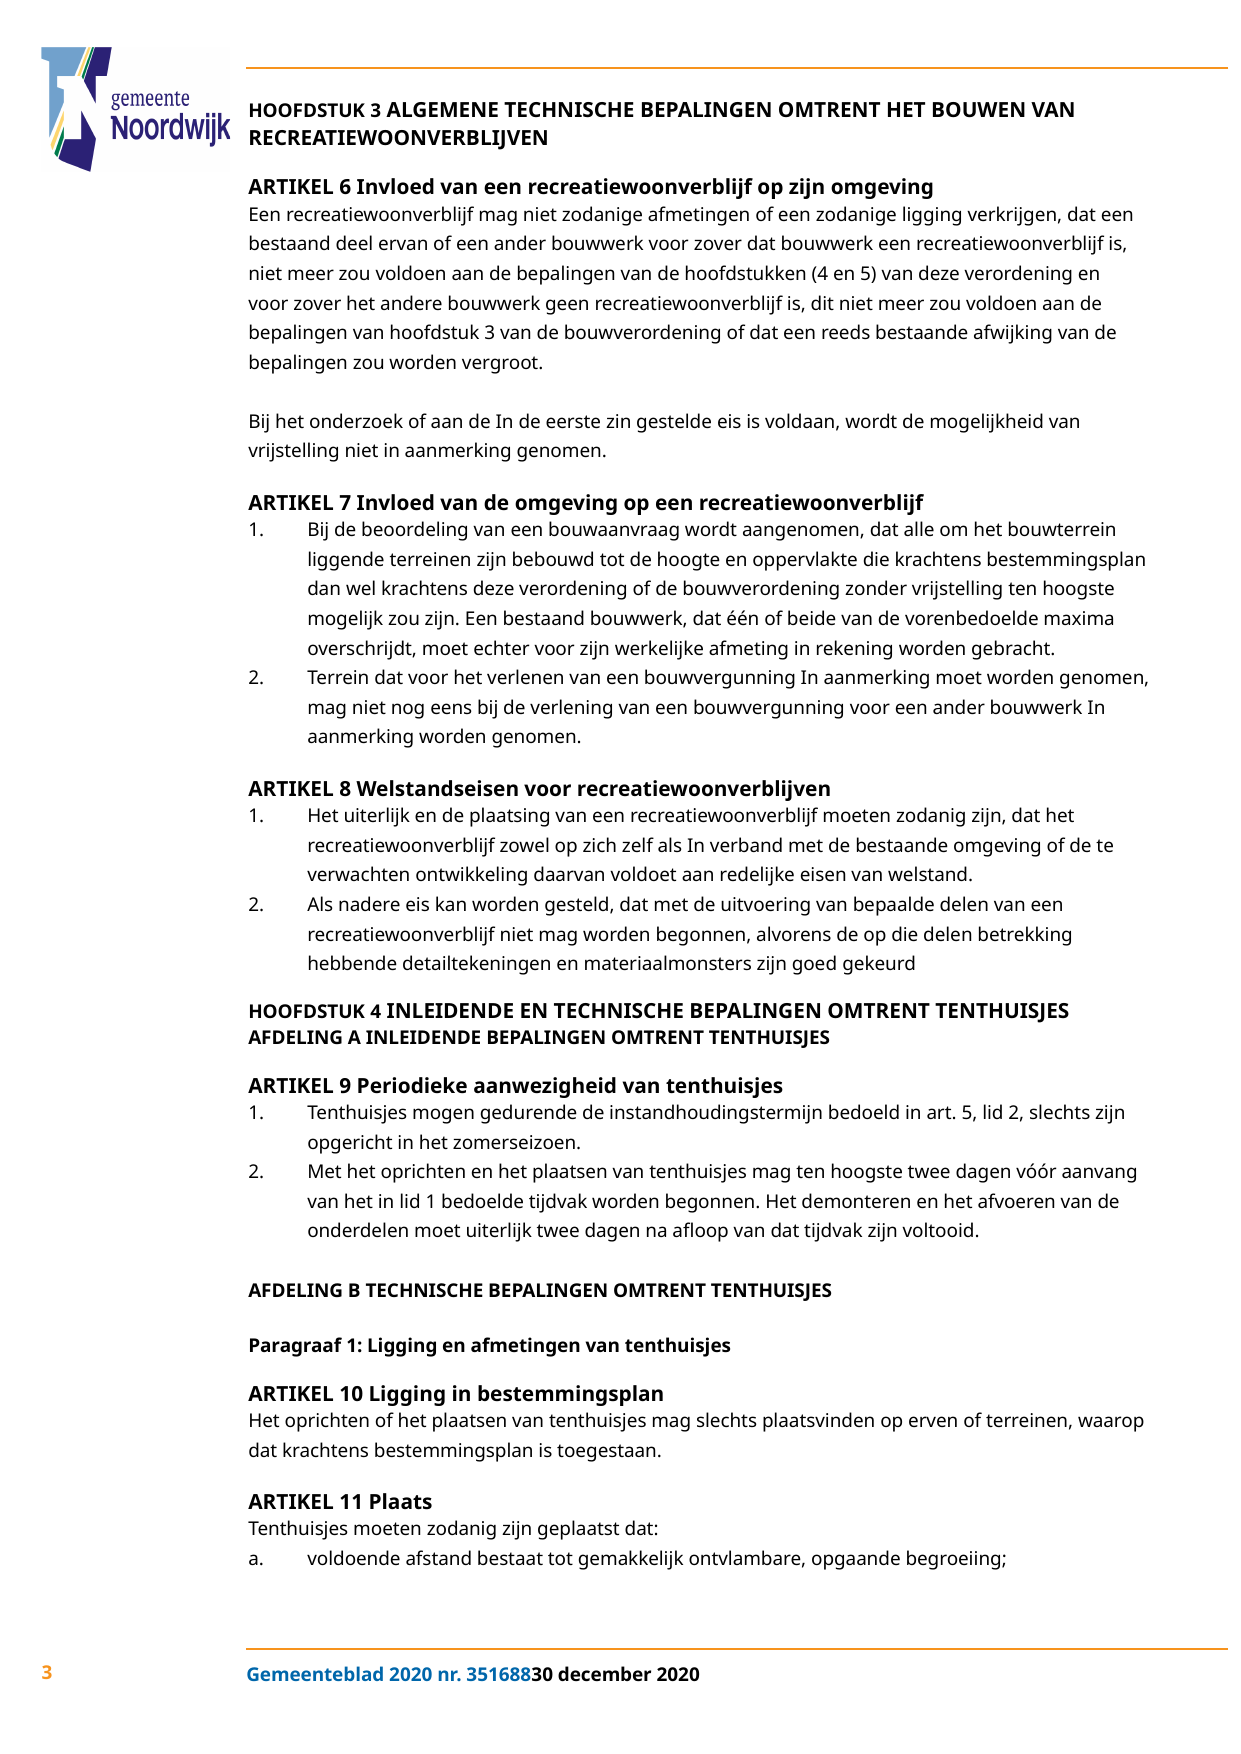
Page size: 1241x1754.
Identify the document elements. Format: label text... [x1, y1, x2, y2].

text ARTIKEL 7 Invloed van de omgeving op een recreatiewoonverblijf [248, 488, 1152, 516]
text Paragraaf 1: Ligging en afmetingen van tenthuisjes [248, 1332, 1152, 1358]
text ARTIKEL 6 Invloed van een recreatiewoonverblijf op zijn omgeving [248, 172, 1152, 201]
list Het uiterlijk en de plaatsing van een recreatiewoonverblijf moeten zodanig zijn, dat het recreatiewoonverblijf zowel op zich zelf als In verband met de bestaande omgeving of de te verwachten ontwikkeling daarvan voldoet aan redelijke eisen van welstand. [248, 802, 1152, 887]
text HOOFDSTUK 4 INLEIDENDE EN TECHNISCHE BEPALINGEN OMTRENT TENTHUISJES [248, 996, 1152, 1024]
list Als nadere eis kan worden gesteld, dat met de uitvoering van bepaalde delen van een recreatiewoonverblijf niet mag worden begonnen, alvorens de op die delen betrekking hebbende detailtekeningen en materiaalmonsters zijn goed­ gekeurd [248, 891, 1152, 976]
picture [41, 47, 231, 172]
list Bij de beoordeling van een bouwaanvraag wordt aangenomen, dat alle om het bouwterrein liggende terreinen zijn bebouwd tot de hoogte en oppervlakte die krachtens bestemmingsplan dan wel krachtens deze verordening of de bouwverordening zonder vrijstelling ten hoogste mogelijk zou zijn. Een bestaand bouwwerk, dat één of beide van de vorenbedoelde maxima overschrijdt, moet echter voor zijn werkelijke afmeting in rekening worden gebracht. [248, 516, 1152, 661]
text Een recreatiewoonverblijf mag niet zodanige afmetingen of een zodanige ligging verkrijgen, dat een bestaand deel ervan of een ander bouwwerk voor­ zover dat bouwwerk een recreatiewoonverblijf is, niet meer zou voldoen aan de bepalingen van de hoofdstukken (4 en 5) van deze verordening en voor­ zover het andere bouwwerk geen recreatiewoonverblijf is, dit niet meer zou voldoen aan de bepalingen van hoofdstuk 3 van de bouwverordening of dat een reeds bestaande afwijking van de bepalingen zou worden vergroot. [248, 201, 1152, 374]
text AFDELING B TECHNISCHE BEPALINGEN OMTRENT TENTHUISJES [248, 1277, 1152, 1303]
list Met het oprichten en het plaatsen van tenthuisjes mag ten hoogste twee dagen vóór aanvang van het in lid 1 bedoelde tijdvak worden begonnen. Het demonteren en het afvoeren van de onderdelen moet uiterlijk twee dagen na afloop van dat tijdvak zijn voltooid. [248, 1158, 1152, 1243]
list Terrein dat voor het verlenen van een bouwvergunning In aanmerking moet worden genomen, mag niet nog eens bij de verlening van een bouwvergunning voor een ander bouwwerk In aanmerking worden genomen. [248, 664, 1152, 749]
text Bij het onderzoek of aan de In de eerste zin gestelde eis is voldaan, wordt de mogelijkheid van vrijstelling niet in aanmerking genomen. [248, 408, 1152, 463]
text ARTIKEL 10 Ligging in bestemmingsplan [248, 1379, 1152, 1407]
list Tenthuisjes mogen gedurende de instandhoudingstermijn bedoeld in art. 5, lid 2, slechts zijn opgericht in het zomerseizoen. [248, 1099, 1152, 1155]
list voldoende afstand bestaat tot gemakkelijk ontvlambare, opgaande begroeiing; [248, 1545, 1152, 1571]
text AFDELING A INLEIDENDE BEPALINGEN OMTRENT TENTHUISJES [248, 1024, 1152, 1050]
text ARTIKEL 8 Welstandseisen voor recreatiewoonverblijven [248, 774, 1152, 802]
text Tenthuisjes moeten zodanig zijn geplaatst dat: [248, 1516, 1152, 1541]
text Het oprichten of het plaatsen van tenthuisjes mag slechts plaatsvinden op erven of terreinen, waarop dat krachtens bestemmingsplan is toegestaan. [248, 1407, 1152, 1462]
text ARTIKEL 11 Plaats [248, 1487, 1152, 1516]
text HOOFDSTUK 3 ALGEMENE TECHNISCHE BEPALINGEN OMTRENT HET BOUWEN VAN RECREATIEWOONVERBLIJVEN [248, 95, 1152, 152]
text ARTIKEL 9 Periodieke aanwezigheid van tenthuisjes [248, 1071, 1152, 1099]
